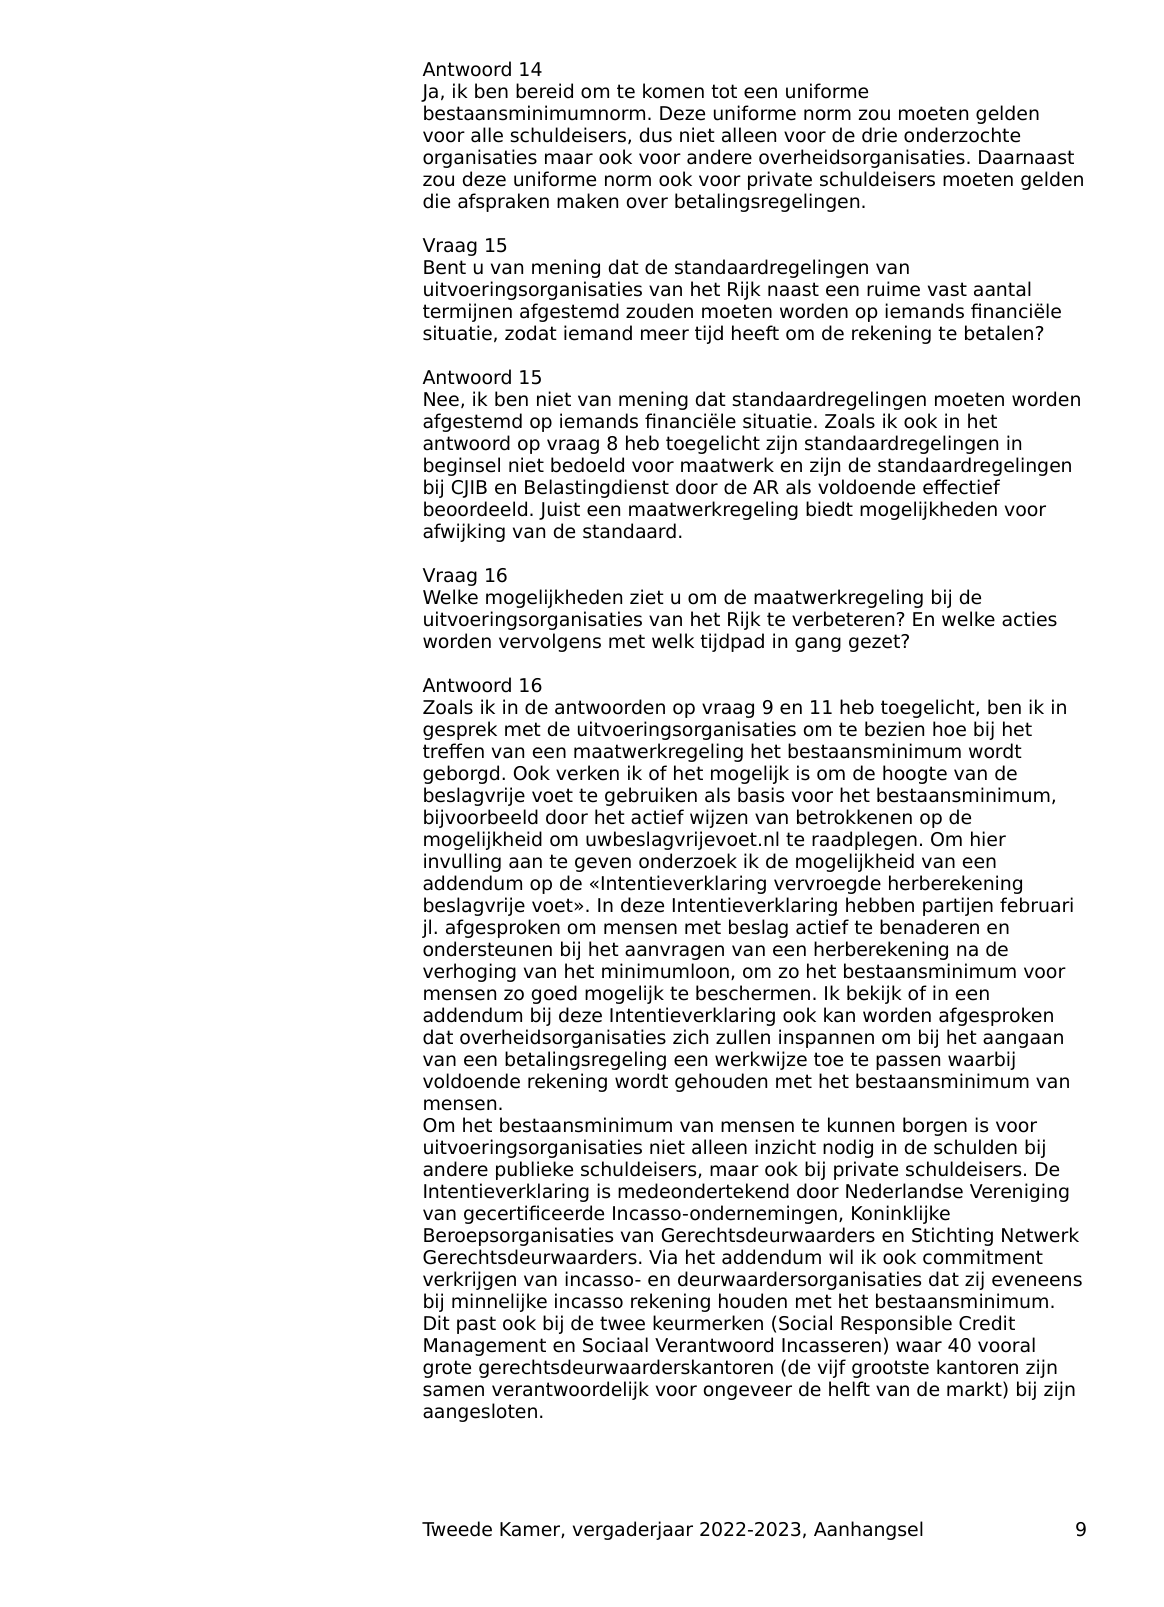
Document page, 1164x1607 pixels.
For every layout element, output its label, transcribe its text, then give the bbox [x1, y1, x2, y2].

text Nee, ik ben niet van mening dat standaardregelingen moeten worden afgestemd op iemands financiële situatie. Zoals ik ook in het antwoord op vraag 8 heb toegelicht zijn standaardregelingen in beginsel niet bedoeld voor maatwerk en zijn de standaardregelingen bij CJIB en Belastingdienst door de AR als voldoende effectief beoordeeld. Juist een maatwerkregeling biedt mogelijkheden voor afwijking van de standaard. [422, 389, 1087, 543]
text Ja, ik ben bereid om te komen tot een uniforme bestaansminimumnorm. Deze uniforme norm zou moeten gelden voor alle schuldeisers, dus niet alleen voor de drie onderzochte organisaties maar ook voor andere overheidsorganisaties. Daarnaast zou deze uniforme norm ook voor private schuldeisers moeten gelden die afspraken maken over betalingsregelingen. [422, 81, 1087, 213]
text Zoals ik in de antwoorden op vraag 9 en 11 heb toegelicht, ben ik in gesprek met de uitvoeringsorganisaties om te bezien hoe bij het treffen van een maatwerkregeling het bestaansminimum wordt geborgd. Ook verken ik of het mogelijk is om de hoogte van de beslagvrije voet te gebruiken als basis voor het bestaansminimum, bijvoorbeeld door het actief wijzen van betrokkenen op de mogelijkheid om uwbeslagvrijevoet.nl te raadplegen. Om hier invulling aan te geven onderzoek ik de mogelijkheid van een addendum op de «Intentieverklaring vervroegde herberekening beslagvrije voet». In deze Intentieverklaring hebben partijen februari jl. afgesproken om mensen met beslag actief te benaderen en ondersteunen bij het aanvragen van een herberekening na de verhoging van het minimumloon, om zo het bestaansminimum voor mensen zo goed mogelijk te beschermen. Ik bekijk of in een addendum bij deze Intentieverklaring ook kan worden afgesproken dat overheidsorganisaties zich zullen inspannen om bij het aangaan van een betalingsregeling een werkwijze toe te passen waarbij voldoende rekening wordt gehouden met het bestaansminimum van mensen. [422, 697, 1087, 1115]
text Welke mogelijkheden ziet u om de maatwerkregeling bij de uitvoeringsorganisaties van het Rijk te verbeteren? En welke acties worden vervolgens met welk tijdpad in gang gezet? [422, 587, 1087, 653]
text Antwoord 15 [422, 367, 1087, 389]
text Antwoord 14 [422, 59, 1087, 81]
text Om het bestaansminimum van mensen te kunnen borgen is voor uitvoeringsorganisaties niet alleen inzicht nodig in de schulden bij andere publieke schuldeisers, maar ook bij private schuldeisers. De Intentieverklaring is medeondertekend door Nederlandse Vereniging van gecertificeerde Incasso-ondernemingen, Koninklijke Beroepsorganisaties van Gerechtsdeurwaarders en Stichting Netwerk Gerechtsdeurwaarders. Via het addendum wil ik ook commitment verkrijgen van incasso- en deurwaardersorganisaties dat zij eveneens bij minnelijke incasso rekening houden met het bestaansminimum. Dit past ook bij de twee keurmerken (Social Responsible Credit Management en Sociaal Verantwoord Incasseren) waar 40 vooral grote gerechtsdeurwaarderskantoren (de vijf grootste kantoren zijn samen verantwoordelijk voor ongeveer de helft van de markt) bij zijn aangesloten. [422, 1115, 1087, 1423]
text Antwoord 16 [422, 675, 1087, 697]
text Bent u van mening dat de standaardregelingen van uitvoeringsorganisaties van het Rijk naast een ruime vast aantal termijnen afgestemd zouden moeten worden op iemands financiële situatie, zodat iemand meer tijd heeft om de rekening te betalen? [422, 257, 1087, 345]
text Vraag 16 [422, 565, 1087, 587]
text Vraag 15 [422, 235, 1087, 257]
